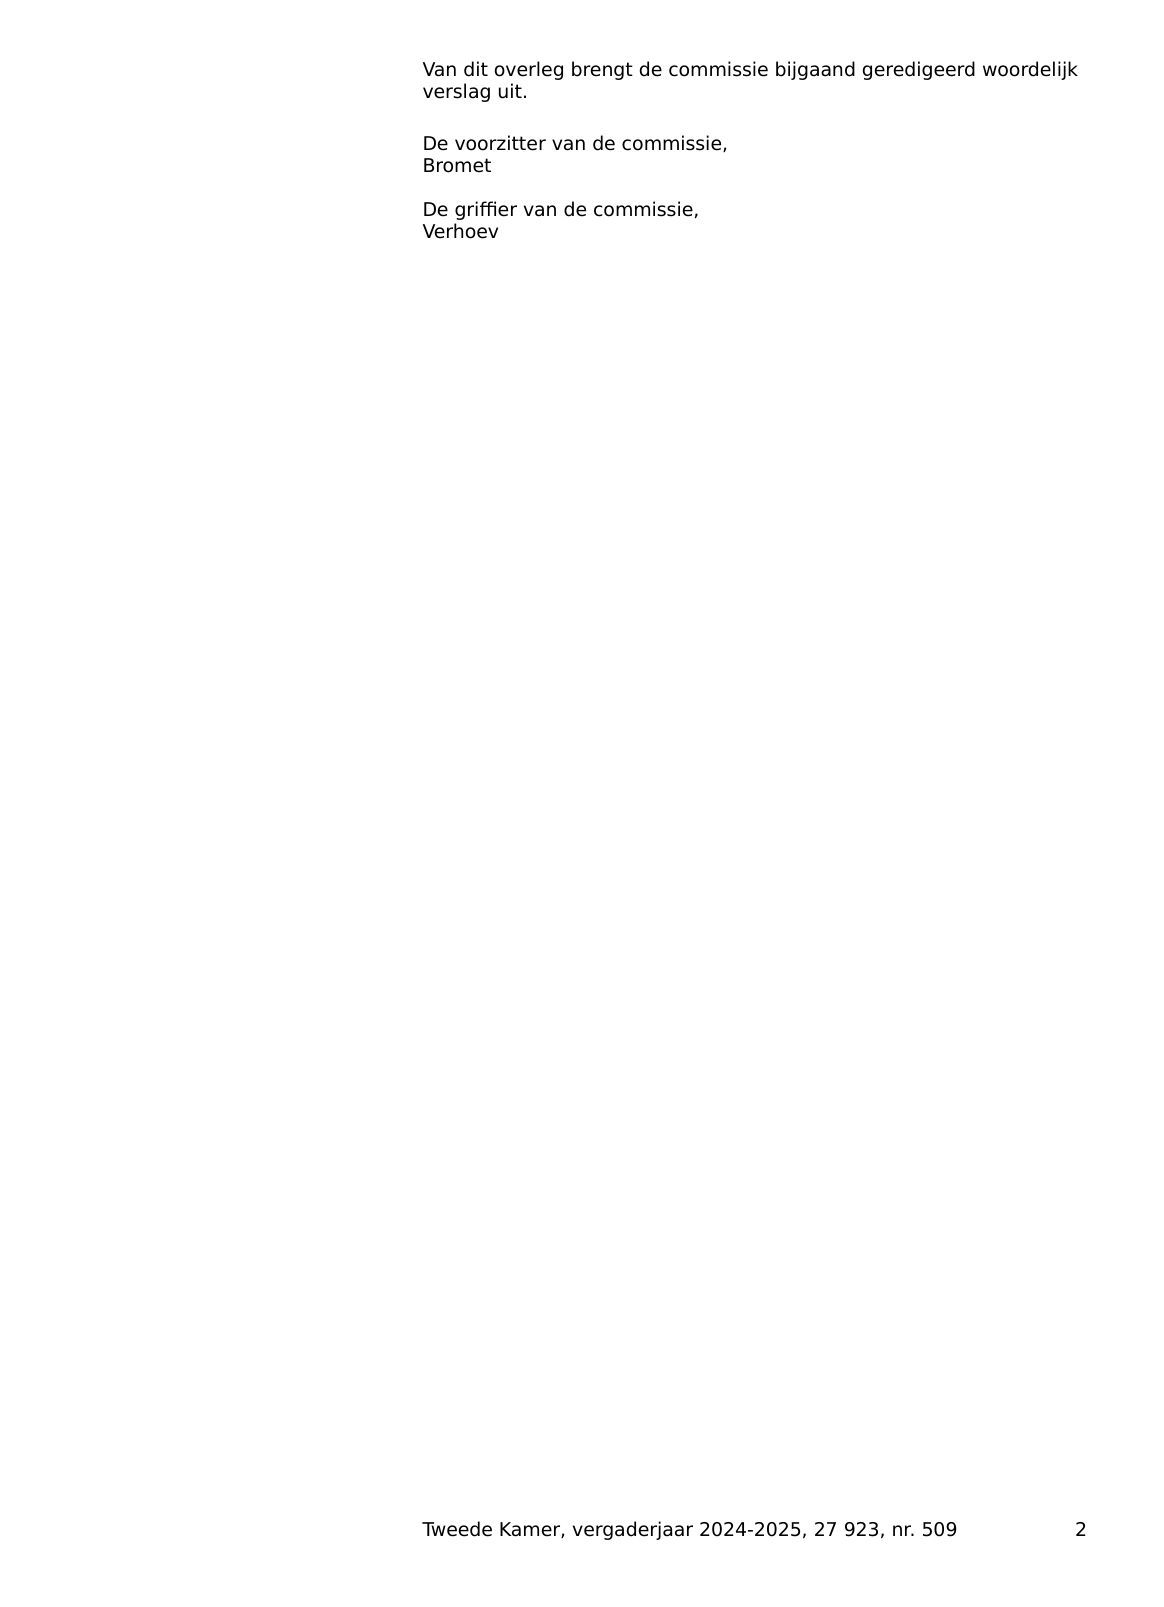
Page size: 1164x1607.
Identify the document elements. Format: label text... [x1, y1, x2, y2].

text Van dit overleg brengt de commissie bijgaand geredigeerd woordelijk verslag uit. [422, 59, 1087, 103]
text De voorzitter van de commissie, Bromet [422, 133, 1087, 177]
text De griffier van de commissie, Verhoev [422, 199, 1087, 243]
